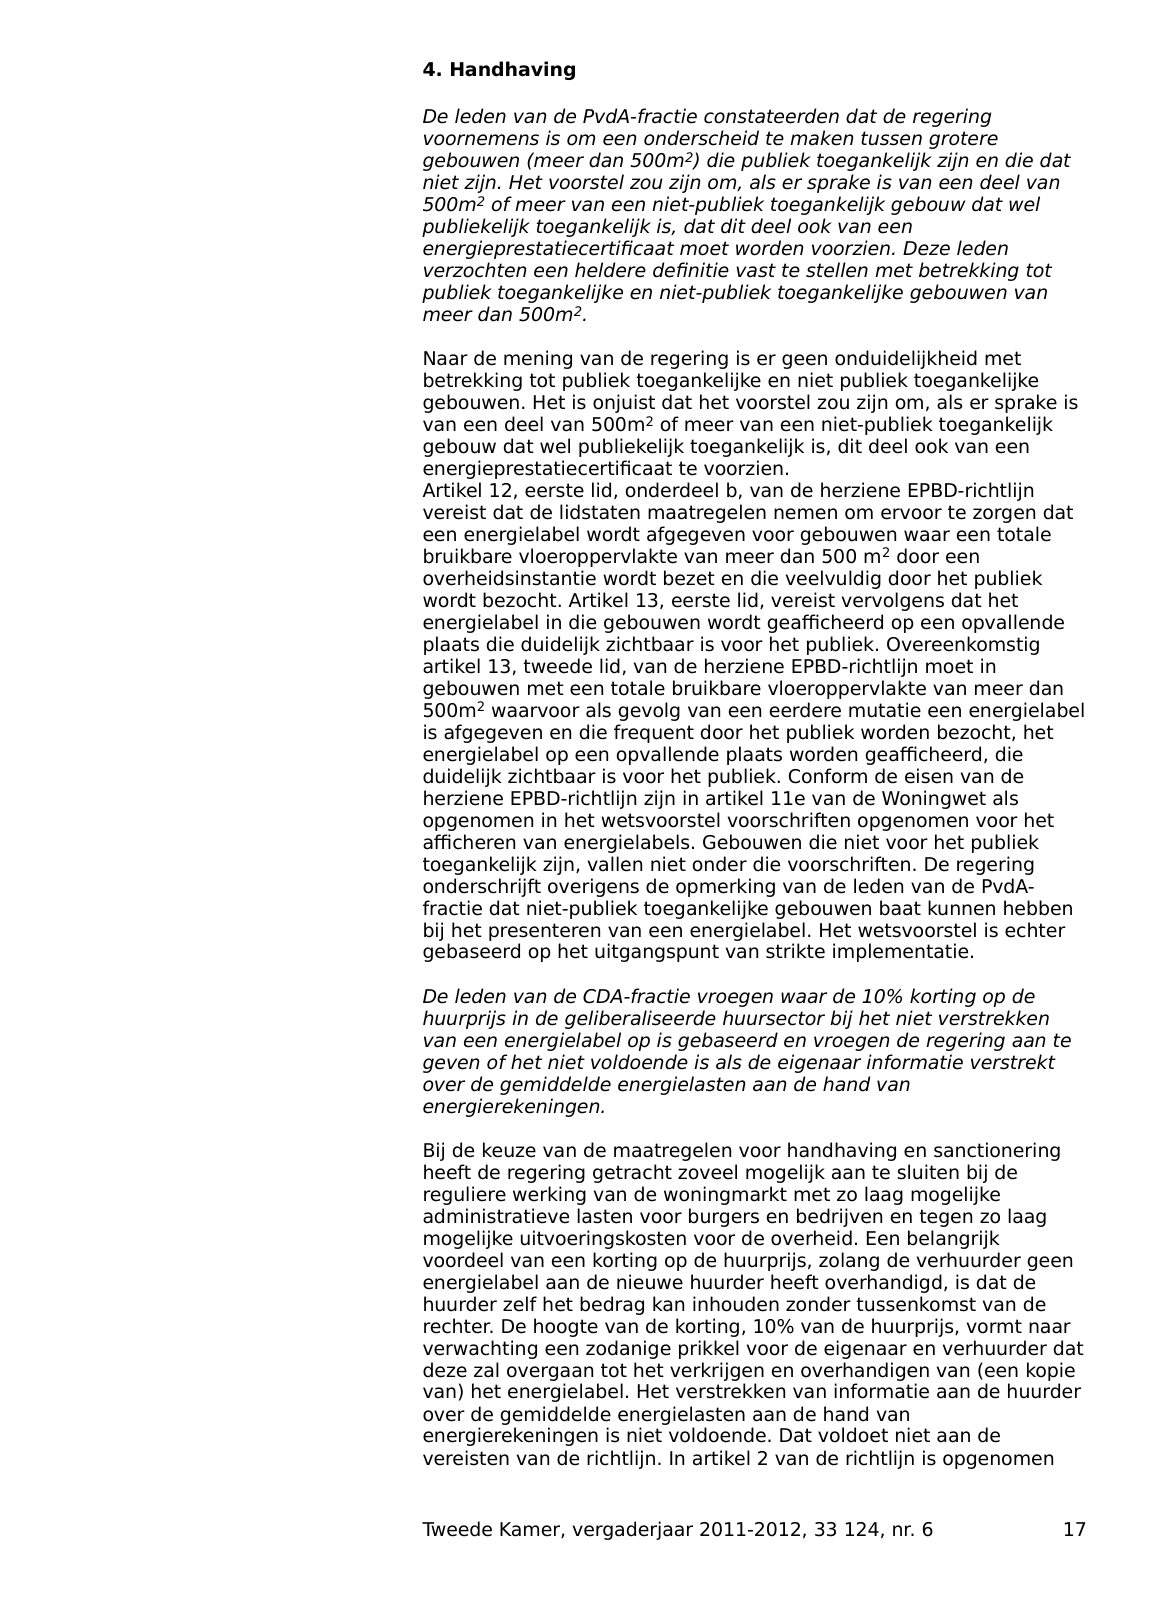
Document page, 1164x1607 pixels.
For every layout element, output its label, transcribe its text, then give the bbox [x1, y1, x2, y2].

text De leden van de CDA-fractie vroegen waar de 10% korting op de huurprijs in de geliberaliseerde huursector bij het niet verstrekken van een energielabel op is gebaseerd en vroegen de regering aan te geven of het niet voldoende is als de eigenaar informatie verstrekt over de gemiddelde energielasten aan de hand van energierekeningen. [422, 986, 1087, 1117]
text Artikel 12, eerste lid, onderdeel b, van de herziene EPBD-richtlijn vereist dat de lidstaten maatregelen nemen om ervoor te zorgen dat een energielabel wordt afgegeven voor gebouwen waar een totale bruikbare vloeroppervlakte van meer dan 500 m2 door een overheidsinstantie wordt bezet en die veelvuldig door het publiek wordt bezocht. Artikel 13, eerste lid, vereist vervolgens dat het energielabel in die gebouwen wordt geafficheerd op een opvallende plaats die duidelijk zichtbaar is voor het publiek. Overeenkomstig artikel 13, tweede lid, van de herziene EPBD-richtlijn moet in gebouwen met een totale bruikbare vloeroppervlakte van meer dan 500m2 waarvoor als gevolg van een eerdere mutatie een energielabel is afgegeven en die frequent door het publiek worden bezocht, het energielabel op een opvallende plaats worden geafficheerd, die duidelijk zichtbaar is voor het publiek. Conform de eisen van de herziene EPBD-richtlijn zijn in artikel 11e van de Woningwet als opgenomen in het wetsvoorstel voorschriften opgenomen voor het afficheren van energielabels. Gebouwen die niet voor het publiek toegankelijk zijn, vallen niet onder die voorschriften. De regering onderschrijft overigens de opmerking van de leden van de PvdA-fractie dat niet-publiek toegankelijke gebouwen baat kunnen hebben bij het presenteren van een energielabel. Het wetsvoorstel is echter gebaseerd op het uitgangspunt van strikte implementatie. [422, 480, 1087, 963]
text Bij de keuze van de maatregelen voor handhaving en sanctionering heeft de regering getracht zoveel mogelijk aan te sluiten bij de reguliere werking van de woningmarkt met zo laag mogelijke administratieve lasten voor burgers en bedrijven en tegen zo laag mogelijke uitvoeringskosten voor de overheid. Een belangrijk voordeel van een korting op de huurprijs, zolang de verhuurder geen energielabel aan de nieuwe huurder heeft overhandigd, is dat de huurder zelf het bedrag kan inhouden zonder tussenkomst van de rechter. De hoogte van de korting, 10% van de huurprijs, vormt naar verwachting een zodanige prikkel voor de eigenaar en verhuurder dat deze zal overgaan tot het verkrijgen en overhandigen van (een kopie van) het energielabel. Het verstrekken van informatie aan de huurder over de gemiddelde energielasten aan de hand van energierekeningen is niet voldoende. Dat voldoet niet aan de vereisten van de richtlijn. In artikel 2 van de richtlijn is opgenomen [422, 1140, 1087, 1469]
text De leden van de PvdA-fractie constateerden dat de regering voornemens is om een onderscheid te maken tussen grotere gebouwen (meer dan 500m2) die publiek toegankelijk zijn en die dat niet zijn. Het voorstel zou zijn om, als er sprake is van een deel van 500m2 of meer van een niet-publiek toegankelijk gebouw dat wel publiekelijk toegankelijk is, dat dit deel ook van een energieprestatiecertificaat moet worden voorzien. Deze leden verzochten een heldere definitie vast te stellen met betrekking tot publiek toegankelijke en niet-publiek toegankelijke gebouwen van meer dan 500m2. [422, 106, 1087, 326]
text Naar de mening van de regering is er geen onduidelijkheid met betrekking tot publiek toegankelijke en niet publiek toegankelijke gebouwen. Het is onjuist dat het voorstel zou zijn om, als er sprake is van een deel van 500m2 of meer van een niet-publiek toegankelijk gebouw dat wel publiekelijk toegankelijk is, dit deel ook van een energieprestatiecertificaat te voorzien. [422, 348, 1087, 480]
subtitle 4. Handhaving [422, 59, 1087, 81]
